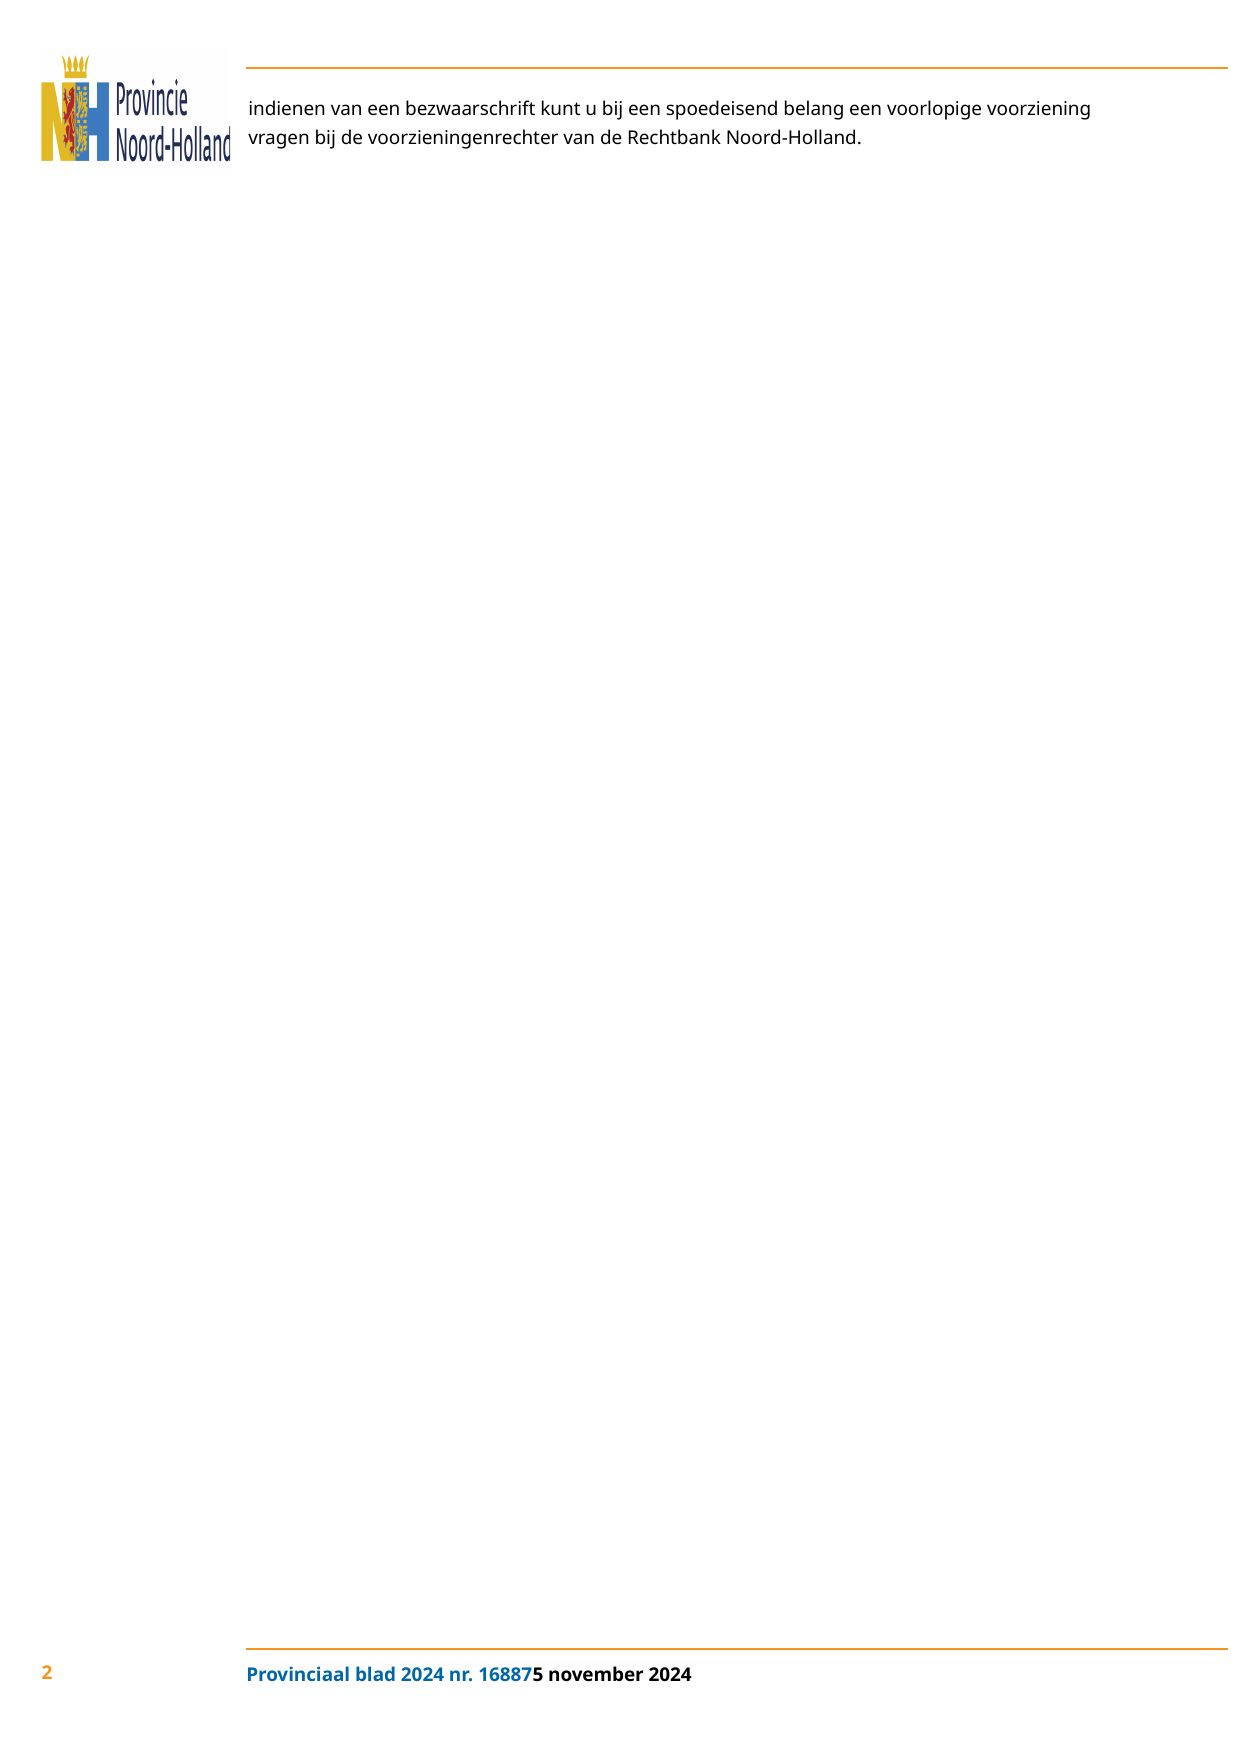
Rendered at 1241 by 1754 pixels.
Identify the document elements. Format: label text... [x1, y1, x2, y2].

text indienen van een bezwaarschrift kunt u bij een spoedeisend belang een voorlopige voorziening vragen bij de voorzieningenrechter van de Rechtbank Noord-Holland. [248, 95, 1152, 150]
picture [41, 47, 231, 172]
